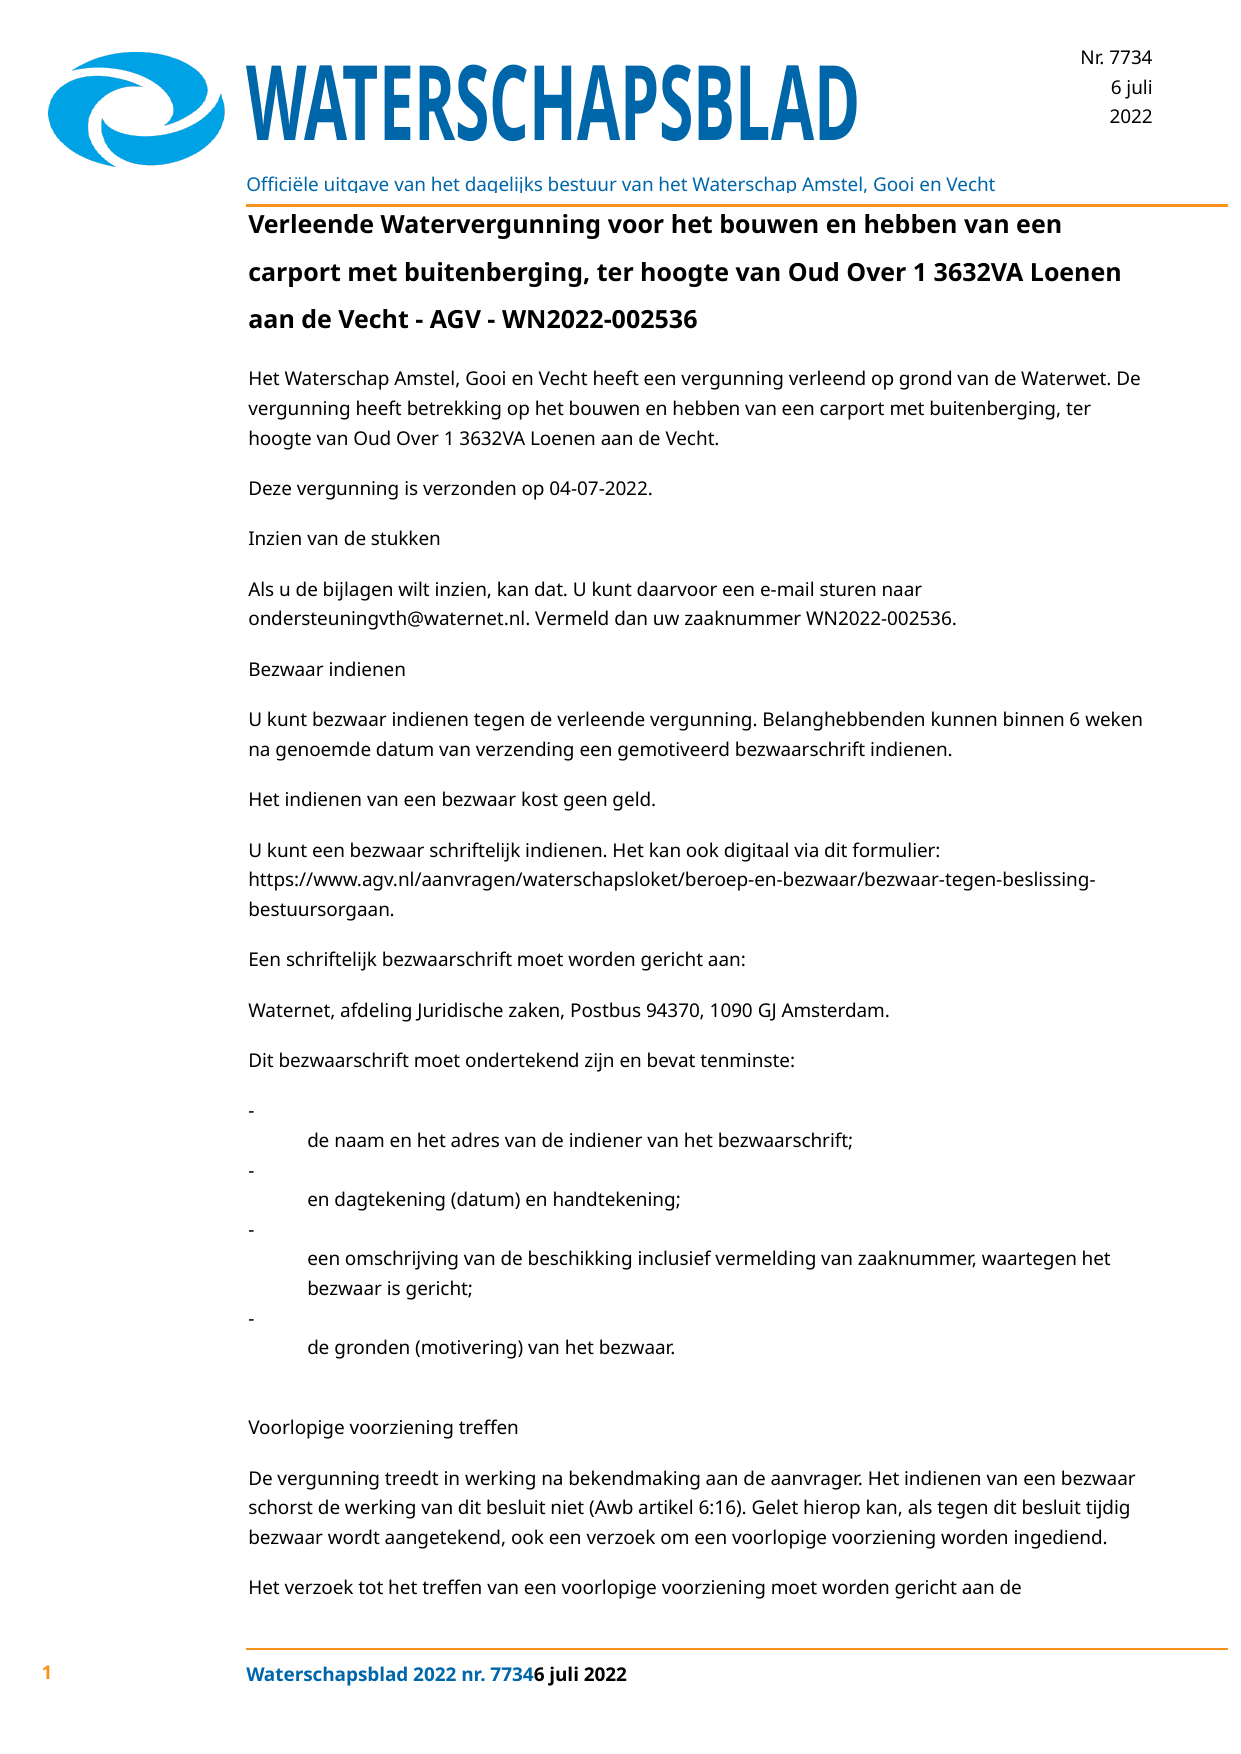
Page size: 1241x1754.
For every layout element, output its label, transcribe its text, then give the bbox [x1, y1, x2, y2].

text Het verzoek tot het treffen van een voorlopige voorziening moet worden gericht aan de [248, 1574, 1152, 1600]
picture [41, 47, 231, 172]
text Inzien van de stukken [248, 526, 1152, 551]
list de gronden (motivering) van het bezwaar. [248, 1334, 1152, 1360]
text Een schriftelijk bezwaarschrift moet worden gericht aan: [248, 946, 1152, 972]
text Het indienen van een bezwaar kost geen geld. [248, 786, 1152, 812]
text U kunt een bezwaar schriftelijk indienen. Het kan ook digitaal via dit formulier: https://www.agv.nl/aanvragen/waterschapsloket/beroep-en-bezwaar/bezwaar-tegen-beslissing-bestuursorgaan. [248, 837, 1152, 922]
text Voorlopige voorziening treffen [248, 1414, 1152, 1440]
text Deze vergunning is verzonden op 04-07-2022. [248, 475, 1152, 501]
text Het Waterschap Amstel, Gooi en Vecht heeft een vergunning verleend op grond van de Waterwet. De vergunning heeft betrekking op het bouwen en hebben van een carport met buitenberging, ter hoogte van Oud Over 1 3632VA Loenen aan de Vecht. [248, 366, 1152, 450]
list en dagtekening (datum) en handtekening; [248, 1186, 1152, 1212]
text Verleende Watervergunning voor het bouwen en hebben van een carport met buitenberging, ter hoogte van Oud Over 1 3632VA Loenen aan de Vecht - AGV - WN2022-002536 [248, 207, 1152, 336]
text De vergunning treedt in werking na bekendmaking aan de aanvrager. Het indienen van een bezwaar schorst de werking van dit besluit niet (Awb artikel 6:16). Gelet hierop kan, als tegen dit besluit tijdig bezwaar wordt aangetekend, ook een verzoek om een voorlopige voorziening worden ingediend. [248, 1465, 1152, 1549]
list een omschrijving van de beschikking inclusief vermelding van zaaknummer, waartegen het bezwaar is gericht; [248, 1246, 1152, 1301]
text Dit bezwaarschrift moet ondertekend zijn en bevat tenminste: [248, 1047, 1152, 1073]
text U kunt bezwaar indienen tegen de verleende vergunning. Belanghebbenden kunnen binnen 6 weken na genoemde datum van verzending een gemotiveerd bezwaarschrift indienen. [248, 706, 1152, 762]
list de naam en het adres van de indiener van het bezwaarschrift; [248, 1127, 1152, 1153]
text Waternet, afdeling Juridische zaken, Postbus 94370, 1090 GJ Amsterdam. [248, 997, 1152, 1022]
text Bezwaar indienen [248, 656, 1152, 682]
text Als u de bijlagen wilt inzien, kan dat. U kunt daarvoor een e-mail sturen naar ondersteuningvth@waternet.nl. Vermeld dan uw zaaknummer WN2022-002536. [248, 576, 1152, 631]
